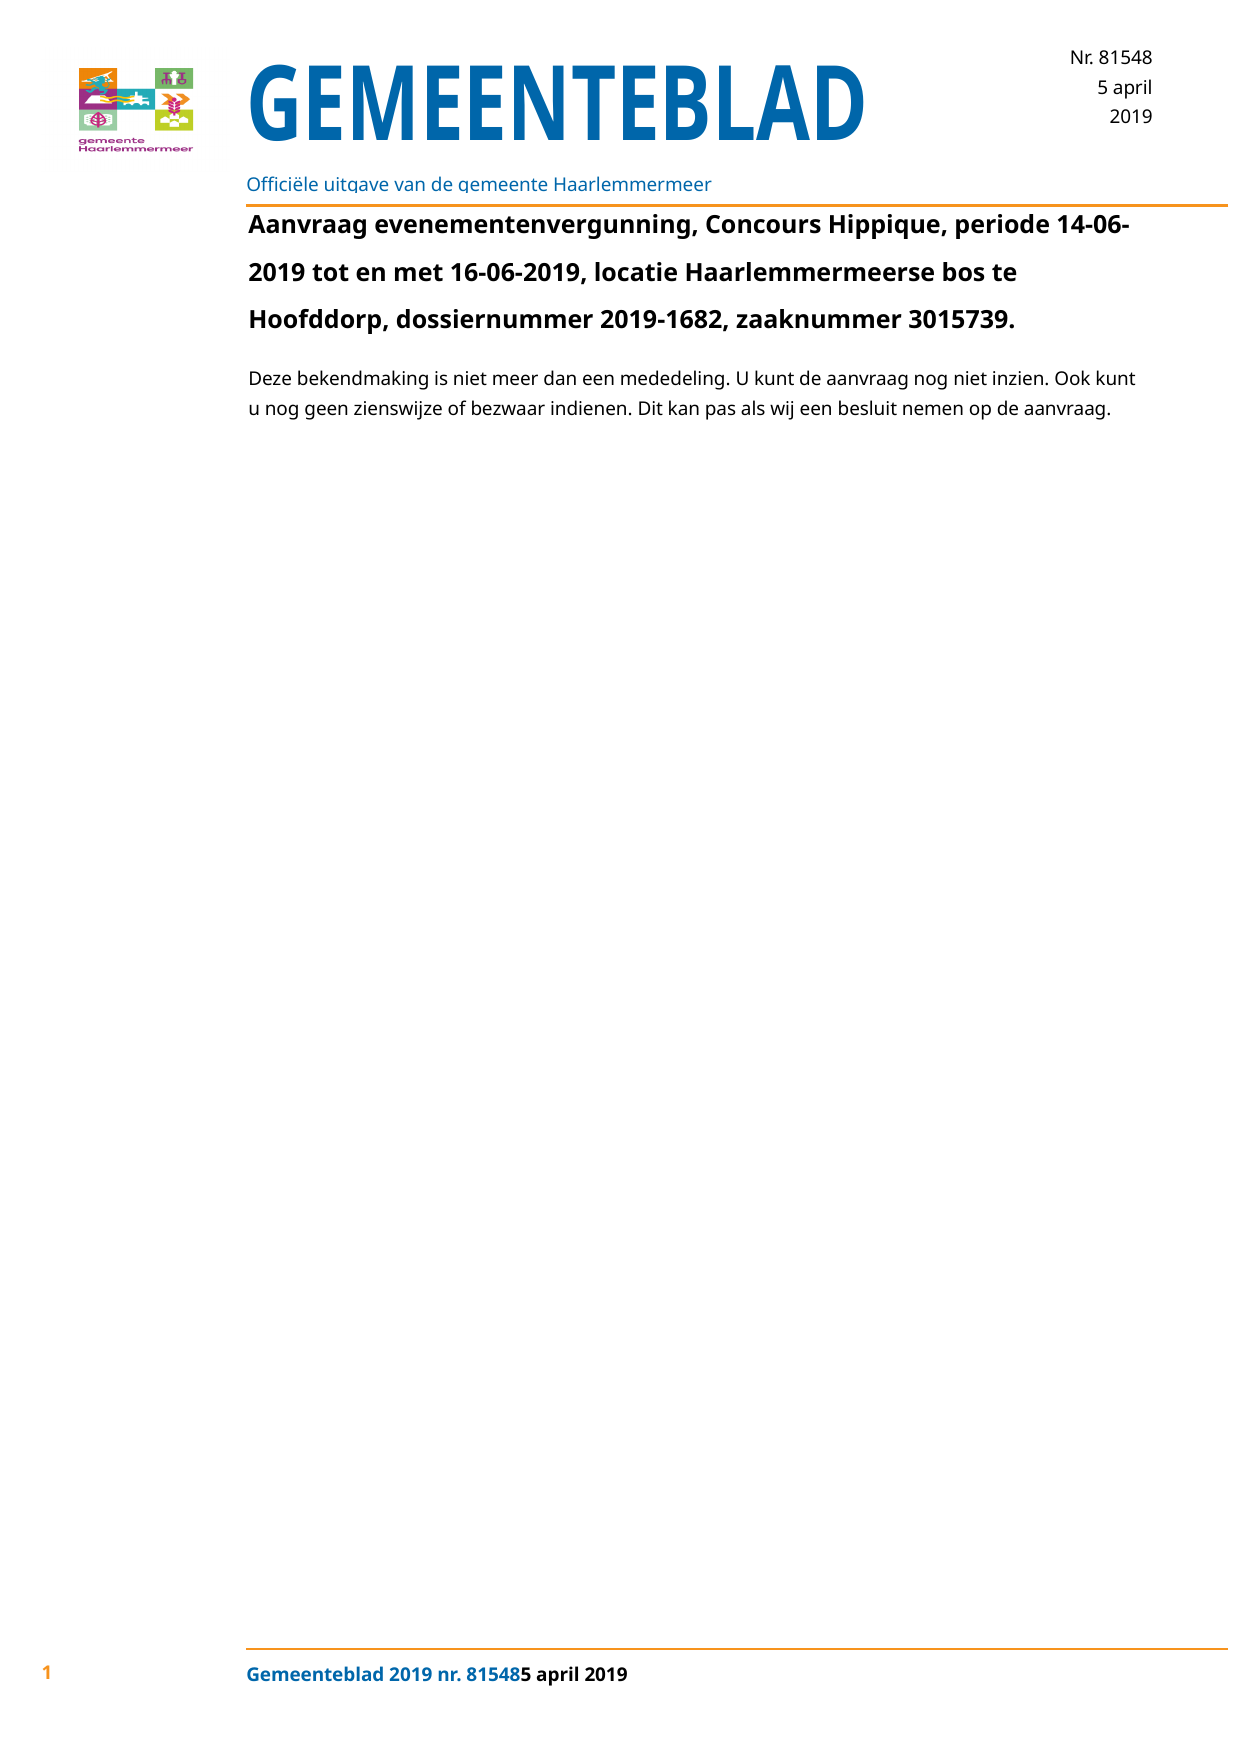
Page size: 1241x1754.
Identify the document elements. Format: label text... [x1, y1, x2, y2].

text Deze bekendmaking is niet meer dan een mededeling. U kunt de aanvraag nog niet inzien. Ook kunt u nog geen zienswijze of bezwaar indienen. Dit kan pas als wij een besluit nemen op de aanvraag. [248, 366, 1152, 421]
picture [41, 47, 231, 172]
text Aanvraag evenementenvergunning, Concours Hippique, periode 14-06-2019 tot en met 16-06-2019, locatie Haarlemmermeerse bos te Hoofddorp, dossiernummer 2019-1682, zaaknummer 3015739. [248, 207, 1152, 336]
